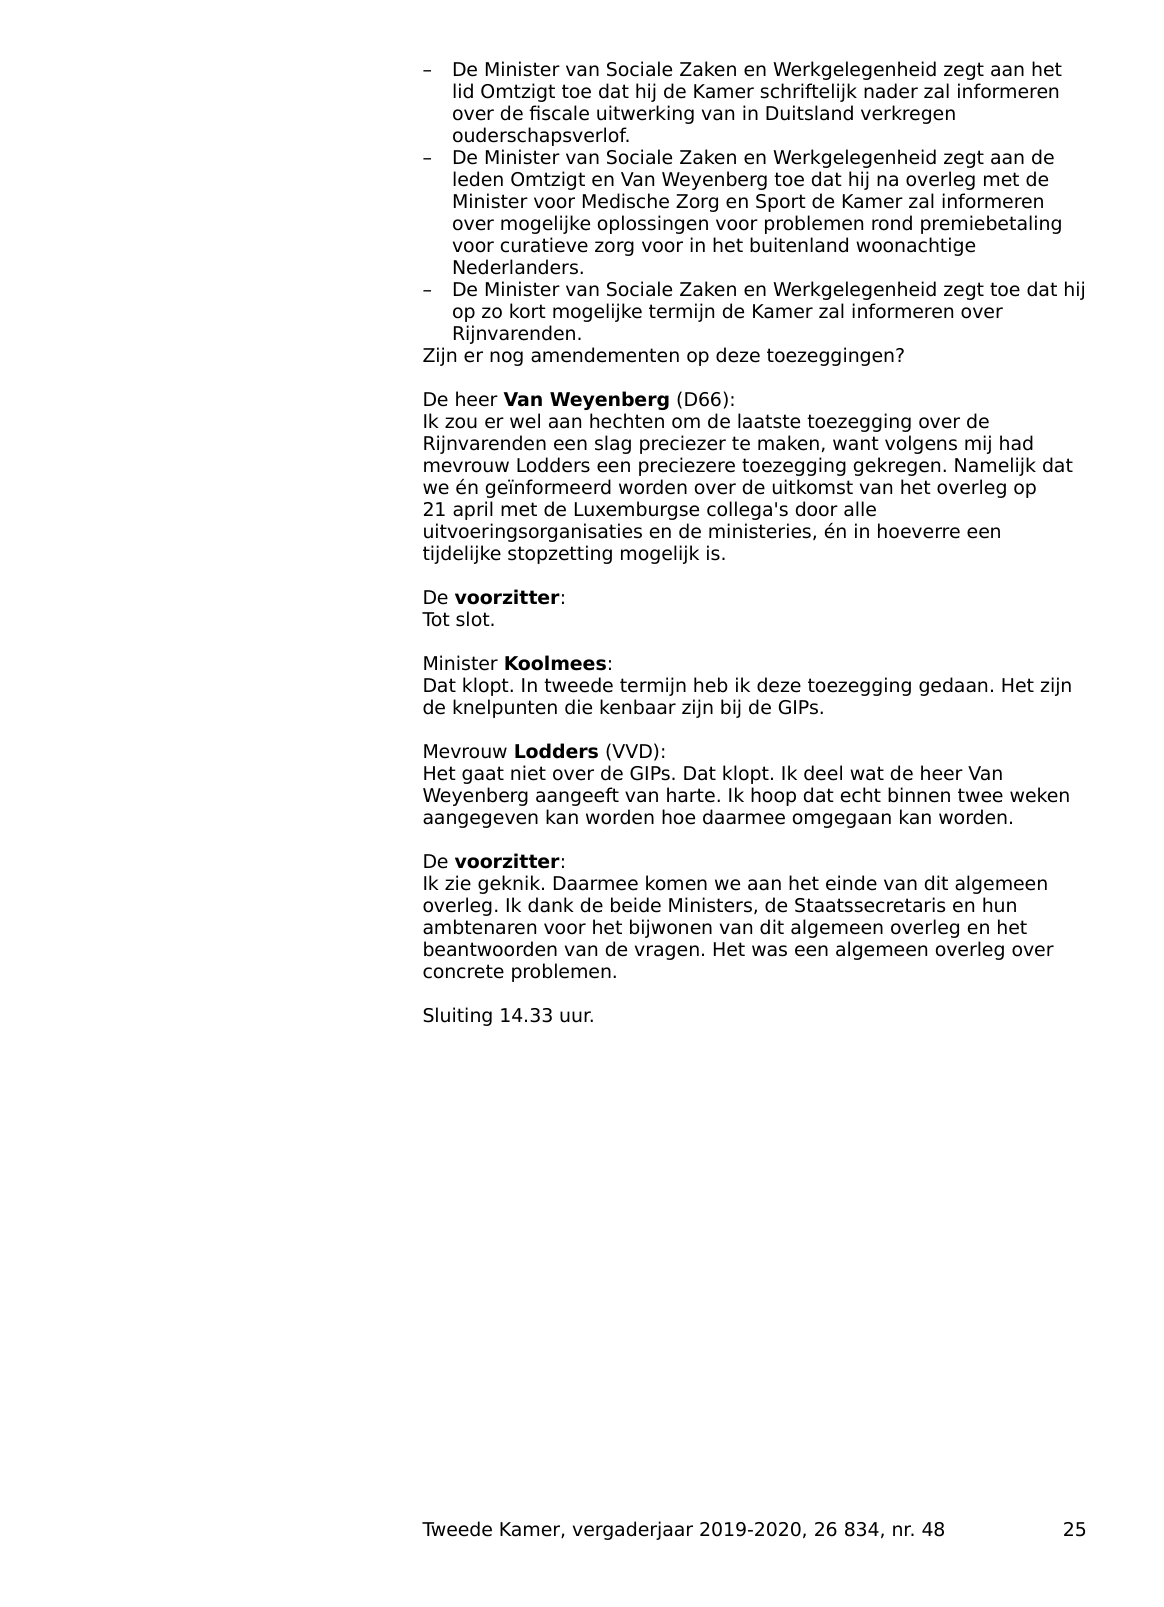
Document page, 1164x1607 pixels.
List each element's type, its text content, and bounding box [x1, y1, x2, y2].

text De voorzitter: [422, 851, 1087, 873]
text Tot slot. [422, 609, 1087, 631]
text Sluiting 14.33 uur. [422, 1005, 1087, 1027]
text De heer Van Weyenberg (D66): [422, 389, 1087, 411]
text De voorzitter: [422, 587, 1087, 609]
text – De Minister van Sociale Zaken en Werkgelegenheid zegt aan de leden Omtzigt en Van Weyenberg toe dat hij na overleg met de Minister voor Medische Zorg en Sport de Kamer zal informeren over mogelijke oplossingen voor problemen rond premiebetaling voor curatieve zorg voor in het buitenland woonachtige Nederlanders. [422, 147, 1087, 279]
text Zijn er nog amendementen op deze toezeggingen? [422, 345, 1087, 367]
text – De Minister van Sociale Zaken en Werkgelegenheid zegt aan het lid Omtzigt toe dat hij de Kamer schriftelijk nader zal informeren over de fiscale uitwerking van in Duitsland verkregen ouderschapsverlof. [422, 59, 1087, 147]
text Het gaat niet over de GIPs. Dat klopt. Ik deel wat de heer Van Weyenberg aangeeft van harte. Ik hoop dat echt binnen twee weken aangegeven kan worden hoe daarmee omgegaan kan worden. [422, 763, 1087, 829]
text – De Minister van Sociale Zaken en Werkgelegenheid zegt toe dat hij op zo kort mogelijke termijn de Kamer zal informeren over Rijnvarenden. [422, 279, 1087, 345]
text Ik zou er wel aan hechten om de laatste toezegging over de Rijnvarenden een slag preciezer te maken, want volgens mij had mevrouw Lodders een preciezere toezegging gekregen. Namelijk dat we én geïnformeerd worden over de uitkomst van het overleg op 21 april met de Luxemburgse collega's door alle uitvoeringsorganisaties en de ministeries, én in hoeverre een tijdelijke stopzetting mogelijk is. [422, 411, 1087, 565]
text Mevrouw Lodders (VVD): [422, 741, 1087, 763]
text Ik zie geknik. Daarmee komen we aan het einde van dit algemeen overleg. Ik dank de beide Ministers, de Staatssecretaris en hun ambtenaren voor het bijwonen van dit algemeen overleg en het beantwoorden van de vragen. Het was een algemeen overleg over concrete problemen. [422, 873, 1087, 983]
text Dat klopt. In tweede termijn heb ik deze toezegging gedaan. Het zijn de knelpunten die kenbaar zijn bij de GIPs. [422, 675, 1087, 719]
text Minister Koolmees: [422, 653, 1087, 675]
